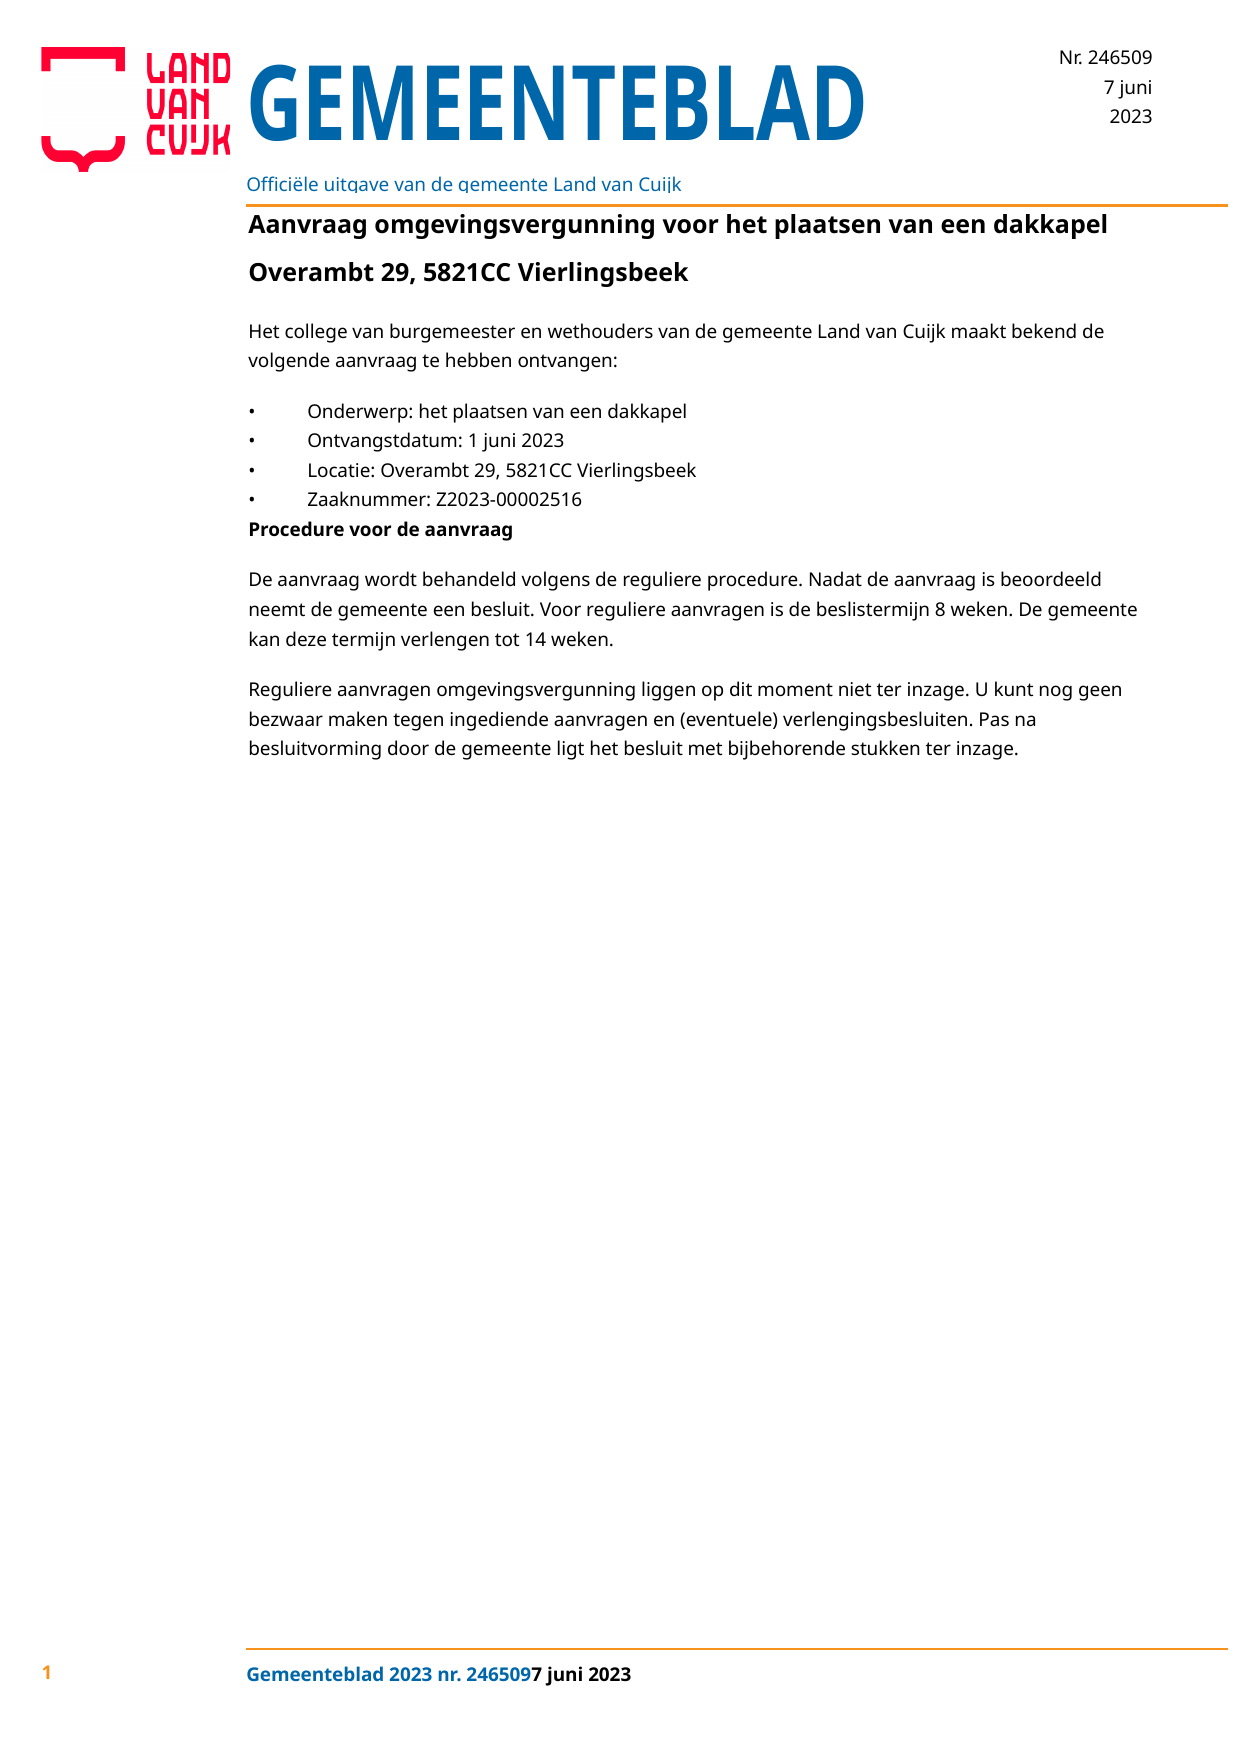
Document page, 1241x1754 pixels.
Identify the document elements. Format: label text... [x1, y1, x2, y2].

text Het college van burgemeester en wethouders van de gemeente Land van Cuijk maakt bekend de volgende aanvraag te hebben ontvangen: [248, 318, 1152, 373]
list Onderwerp: het plaatsen van een dakkapel [248, 398, 1152, 424]
list Ontvangstdatum: 1 juni 2023 [248, 427, 1152, 453]
list Locatie: Overambt 29, 5821CC Vierlingsbeek [248, 457, 1152, 483]
picture [41, 47, 231, 172]
text Procedure voor de aanvraag [248, 516, 1152, 542]
text Aanvraag omgevingsvergunning voor het plaatsen van een dakkapel Overambt 29, 5821CC Vierlingsbeek [248, 207, 1152, 288]
list Zaaknummer: Z2023-00002516 [248, 487, 1152, 512]
text Reguliere aanvragen omgevingsvergunning liggen op dit moment niet ter inzage. U kunt nog geen bezwaar maken tegen ingediende aanvragen en (eventuele) verlengingsbesluiten. Pas na besluitvorming door de gemeente ligt het besluit met bijbehorende stukken ter inzage. [248, 676, 1152, 761]
text De aanvraag wordt behandeld volgens de reguliere procedure. Nadat de aanvraag is beoordeeld neemt de gemeente een besluit. Voor reguliere aanvragen is de beslistermijn 8 weken. De gemeente kan deze termijn verlengen tot 14 weken. [248, 567, 1152, 652]
